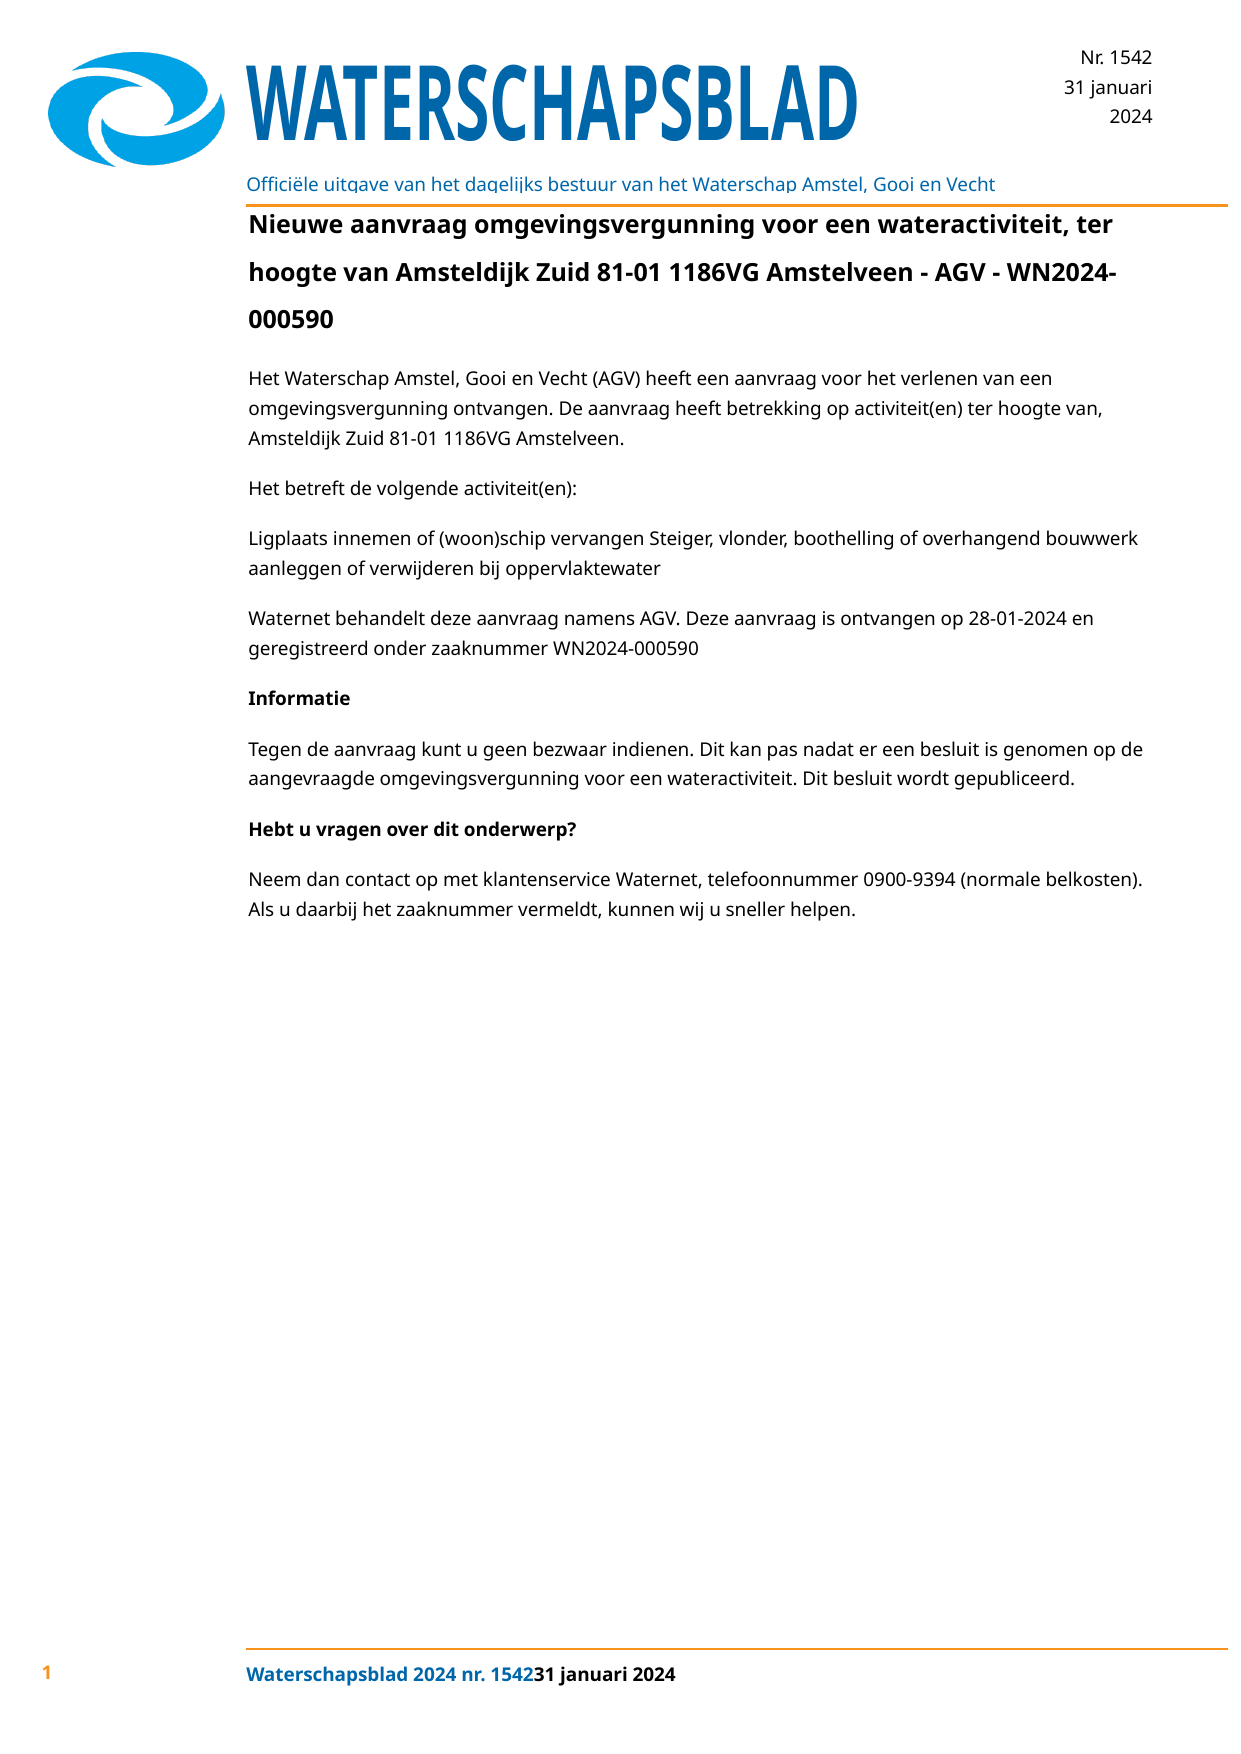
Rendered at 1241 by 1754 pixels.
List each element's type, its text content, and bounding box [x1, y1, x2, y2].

picture [41, 47, 231, 172]
text Hebt u vragen over dit onderwerp? [248, 816, 1152, 842]
text Nieuwe aanvraag omgevingsvergunning voor een wateractiviteit, ter hoogte van Amsteldijk Zuid 81-01 1186VG Amstelveen - AGV - WN2024-000590 [248, 207, 1152, 336]
text Informatie [248, 686, 1152, 711]
text Tegen de aanvraag kunt u geen bezwaar indienen. Dit kan pas nadat er een besluit is genomen op de aangevraagde omgevingsvergunning voor een wateractiviteit. Dit besluit wordt gepubliceerd. [248, 736, 1152, 791]
text Ligplaats innemen of (woon)schip vervangen Steiger, vlonder, boothelling of overhangend bouwwerk aanleggen of verwijderen bij oppervlaktewater [248, 526, 1152, 581]
text Neem dan contact op met klantenservice Waternet, telefoonnummer 0900-9394 (normale belkosten). Als u daarbij het zaaknummer vermeldt, kunnen wij u sneller helpen. [248, 866, 1152, 922]
text Waternet behandelt deze aanvraag namens AGV. Deze aanvraag is ontvangen op 28-01-2024 en geregistreerd onder zaaknummer WN2024-000590 [248, 606, 1152, 661]
text Het betreft de volgende activiteit(en): [248, 475, 1152, 501]
text Het Waterschap Amstel, Gooi en Vecht (AGV) heeft een aanvraag voor het verlenen van een omgevingsvergunning ontvangen. De aanvraag heeft betrekking op activiteit(en) ter hoogte van, Amsteldijk Zuid 81-01 1186VG Amstelveen. [248, 366, 1152, 450]
